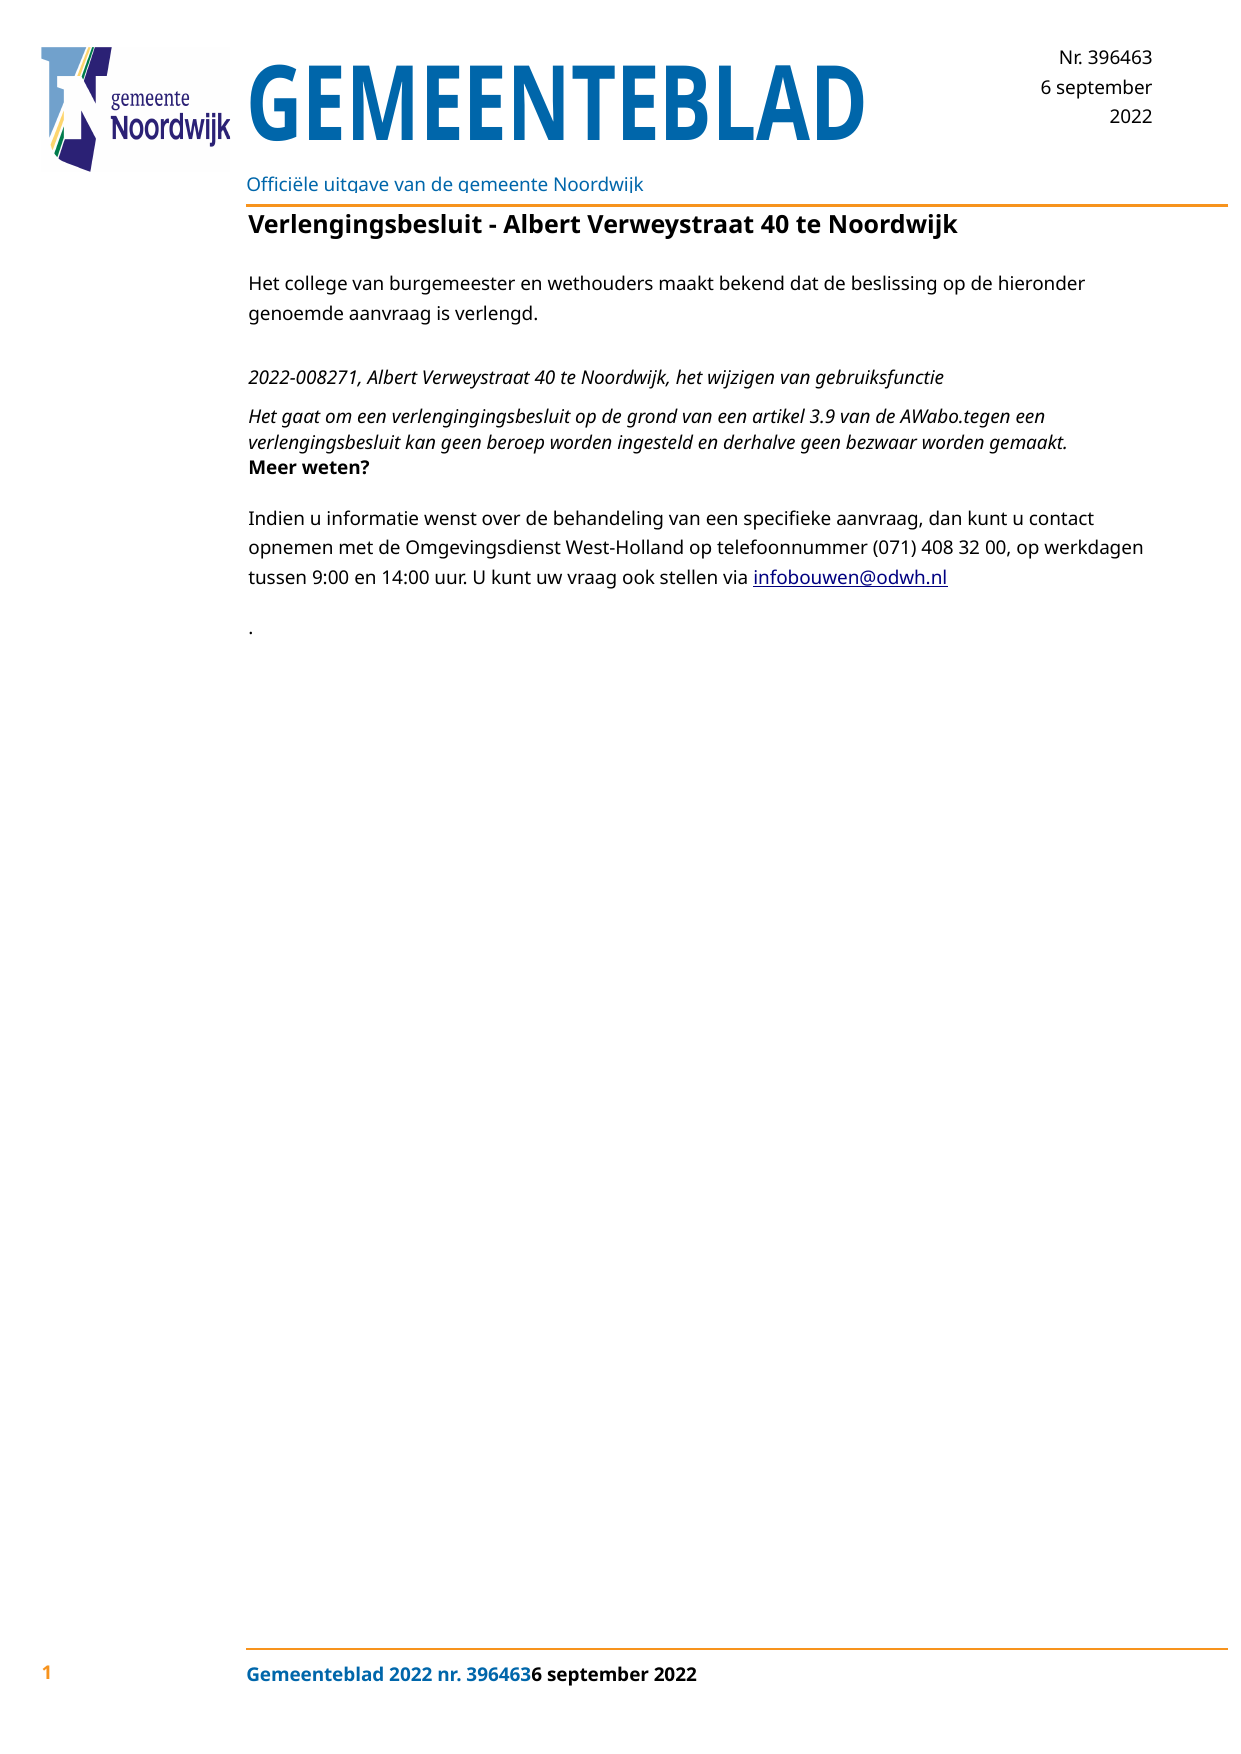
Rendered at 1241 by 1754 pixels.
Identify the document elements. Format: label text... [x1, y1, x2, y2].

text Meer weten? [248, 454, 1152, 480]
picture [41, 47, 231, 172]
text Indien u informatie wenst over de behandeling van een specifieke aanvraag, dan kunt u contact opnemen met de Omgevingsdienst West-Holland op telefoonnummer (071) 408 32 00, op werkdagen tussen 9:00 en 14:00 uur. U kunt uw vraag ook stellen via infobouwen@odwh.nl [248, 505, 1152, 590]
text . [248, 614, 1152, 640]
text Verlengingsbesluit - Albert Verweystraat 40 te Noordwijk [248, 207, 1152, 241]
text Het gaat om een verlengingingsbesluit op de grond van een artikel 3.9 van de AWabo.tegen een verlengingsbesluit kan geen beroep worden ingesteld en derhalve geen bezwaar worden gemaakt. [248, 403, 1152, 454]
text 2022-008271, Albert Verweystraat 40 te Noordwijk, het wijzigen van gebruiksfunctie [248, 364, 1152, 389]
text Het college van burgemeester en wethouders maakt bekend dat de beslissing op de hieronder genoemde aanvraag is verlengd. [248, 270, 1152, 326]
